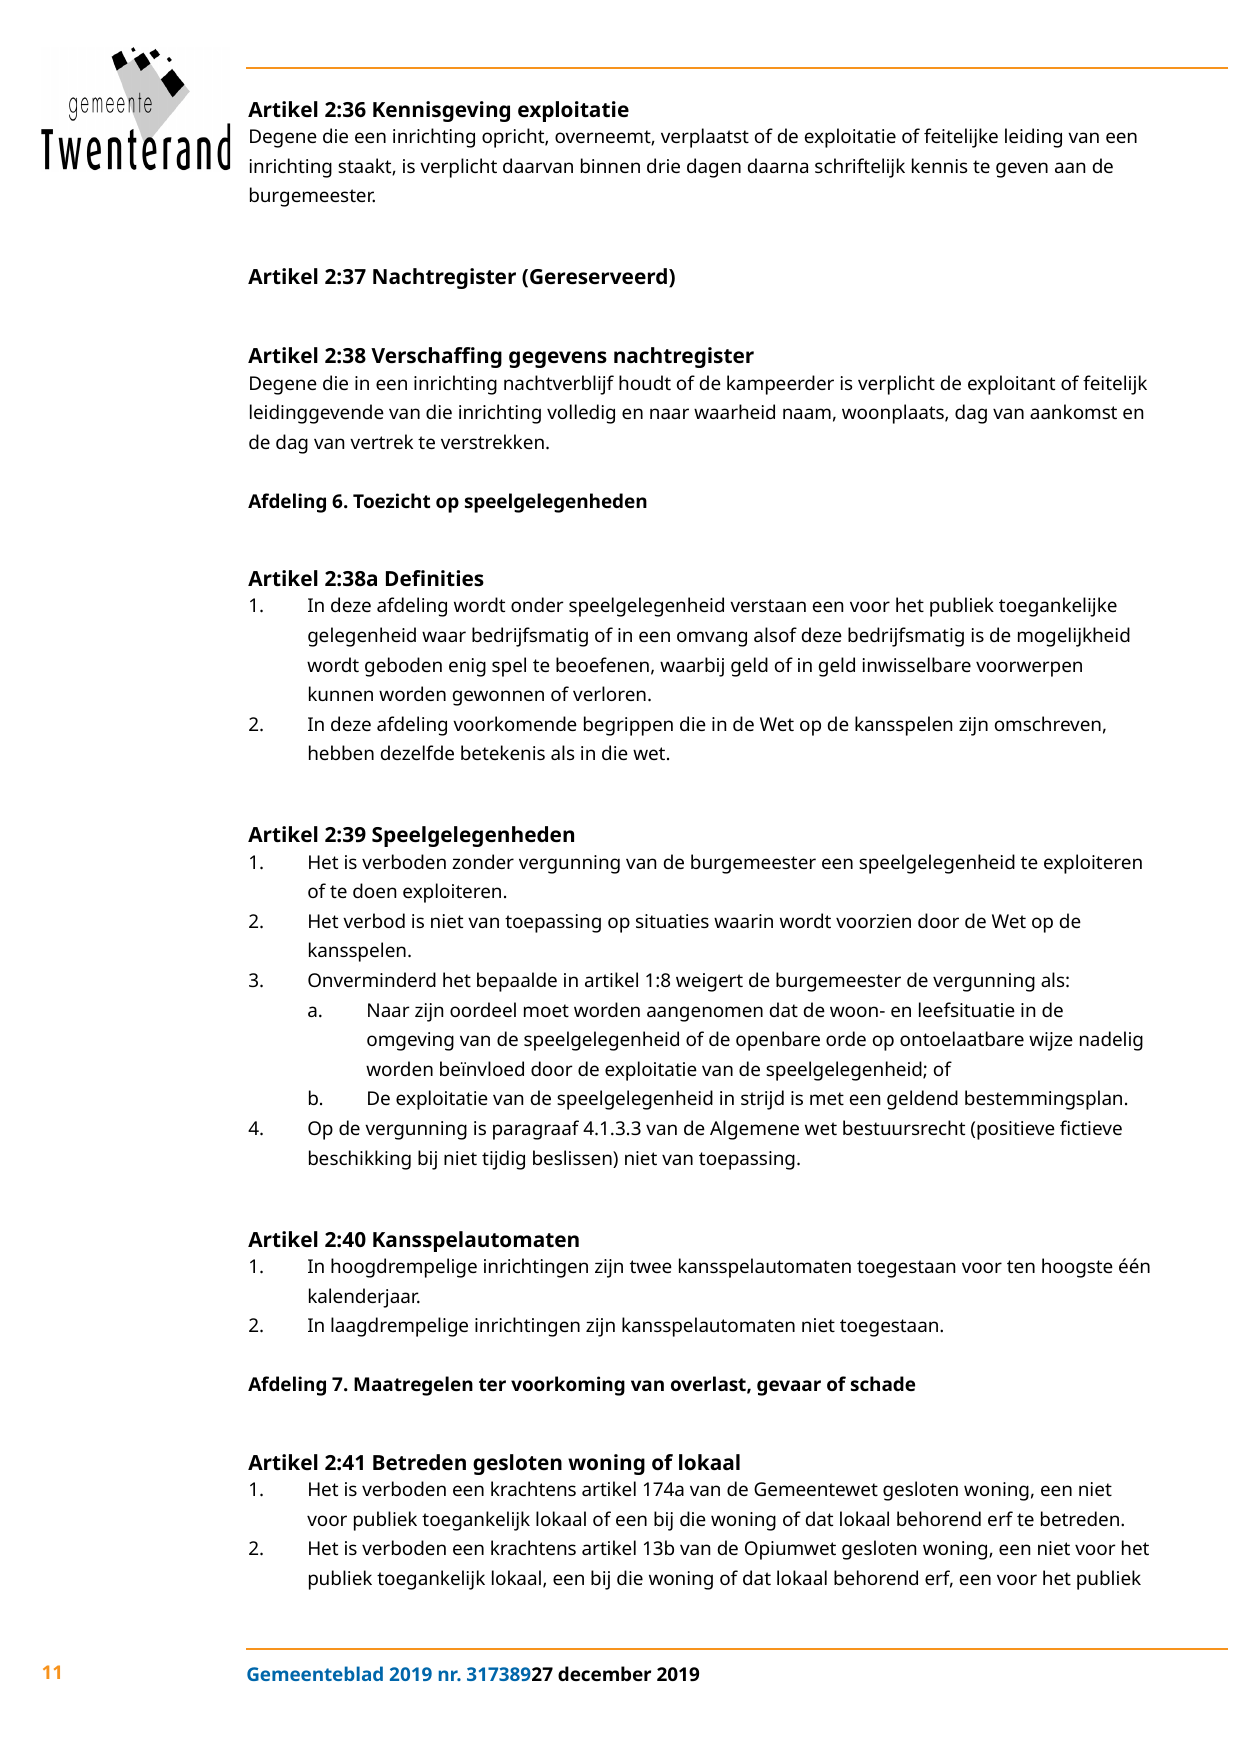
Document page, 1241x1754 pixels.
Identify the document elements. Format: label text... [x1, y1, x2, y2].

list Het verbod is niet van toepassing op situaties waarin wordt voorzien door de Wet op de kansspelen. [248, 908, 1152, 963]
list In hoogdrempelige inrichtingen zijn twee kansspelautomaten toegestaan voor ten hoogste één kalenderjaar. [248, 1253, 1152, 1308]
list Onverminderd het bepaalde in artikel 1:8 weigert de burgemeester de vergunning als: [248, 967, 1152, 993]
text Degene die een inrichting opricht, overneemt, verplaatst of de exploitatie of feitelijke leiding van een inrichting staakt, is verplicht daarvan binnen drie dagen daarna schriftelijk kennis te geven aan de burgemeester. [248, 123, 1152, 208]
list In deze afdeling wordt onder speelgelegenheid verstaan een voor het publiek toegankelijke gelegenheid waar bedrijfsmatig of in een omvang alsof deze bedrijfsmatig is de mogelijkheid wordt geboden enig spel te beoefenen, waarbij geld of in geld inwisselbare voorwerpen kunnen worden gewonnen of verloren. [248, 593, 1152, 707]
text Degene die in een inrichting nachtverblijf houdt of de kampeerder is verplicht de exploitant of feitelijk leidinggevende van die inrichting volledig en naar waarheid naam, woonplaats, dag van aankomst en de dag van vertrek te verstrekken. [248, 370, 1152, 454]
list Het is verboden een krachtens artikel 13b van de Opiumwet gesloten woning, een niet voor het publiek toegankelijk lokaal, een bij die woning of dat lokaal behorend erf, een voor het publiek [248, 1535, 1152, 1591]
list In laagdrempelige inrichtingen zijn kansspelautomaten niet toegestaan. [248, 1312, 1152, 1338]
text Artikel 2:36 Kennisgeving exploitatie [248, 95, 1152, 123]
text Artikel 2:38 Verschaffing gegevens nachtregister [248, 341, 1152, 370]
text Artikel 2:38a Definities [248, 564, 1152, 593]
picture [41, 47, 231, 172]
text Artikel 2:41 Betreden gesloten woning of lokaal [248, 1448, 1152, 1476]
list Naar zijn oordeel moet worden aangenomen dat de woon- en leefsituatie in de omgeving van de speelgelegenheid of de openbare orde op ontoelaatbare wijze nadelig worden beïnvloed door de exploitatie van de speelgelegenheid; of [307, 997, 1152, 1082]
list De exploitatie van de speelgelegenheid in strijd is met een geldend bestemmingsplan. [307, 1086, 1152, 1111]
text Artikel 2:40 Kansspelautomaten [248, 1225, 1152, 1253]
list Het is verboden zonder vergunning van de burgemeester een speelgelegenheid te exploiteren of te doen exploiteren. [248, 849, 1152, 904]
text Artikel 2:37 Nachtregister (Gereserveerd) [248, 262, 1152, 291]
text Afdeling 7. Maatregelen ter voorkoming van overlast, gevaar of schade [248, 1372, 1152, 1397]
list Op de vergunning is paragraaf 4.1.3.3 van de Algemene wet bestuursrecht (positieve fictieve beschikking bij niet tijdig beslissen) niet van toepassing. [248, 1115, 1152, 1171]
text Artikel 2:39 Speelgelegenheden [248, 821, 1152, 849]
text Afdeling 6. Toezicht op speelgelegenheden [248, 488, 1152, 514]
list In deze afdeling voorkomende begrippen die in de Wet op de kansspelen zijn omschreven, hebben dezelfde betekenis als in die wet. [248, 711, 1152, 766]
list Het is verboden een krachtens artikel 174a van de Gemeentewet gesloten woning, een niet voor publiek toegankelijk lokaal of een bij die woning of dat lokaal behorend erf te betreden. [248, 1476, 1152, 1531]
